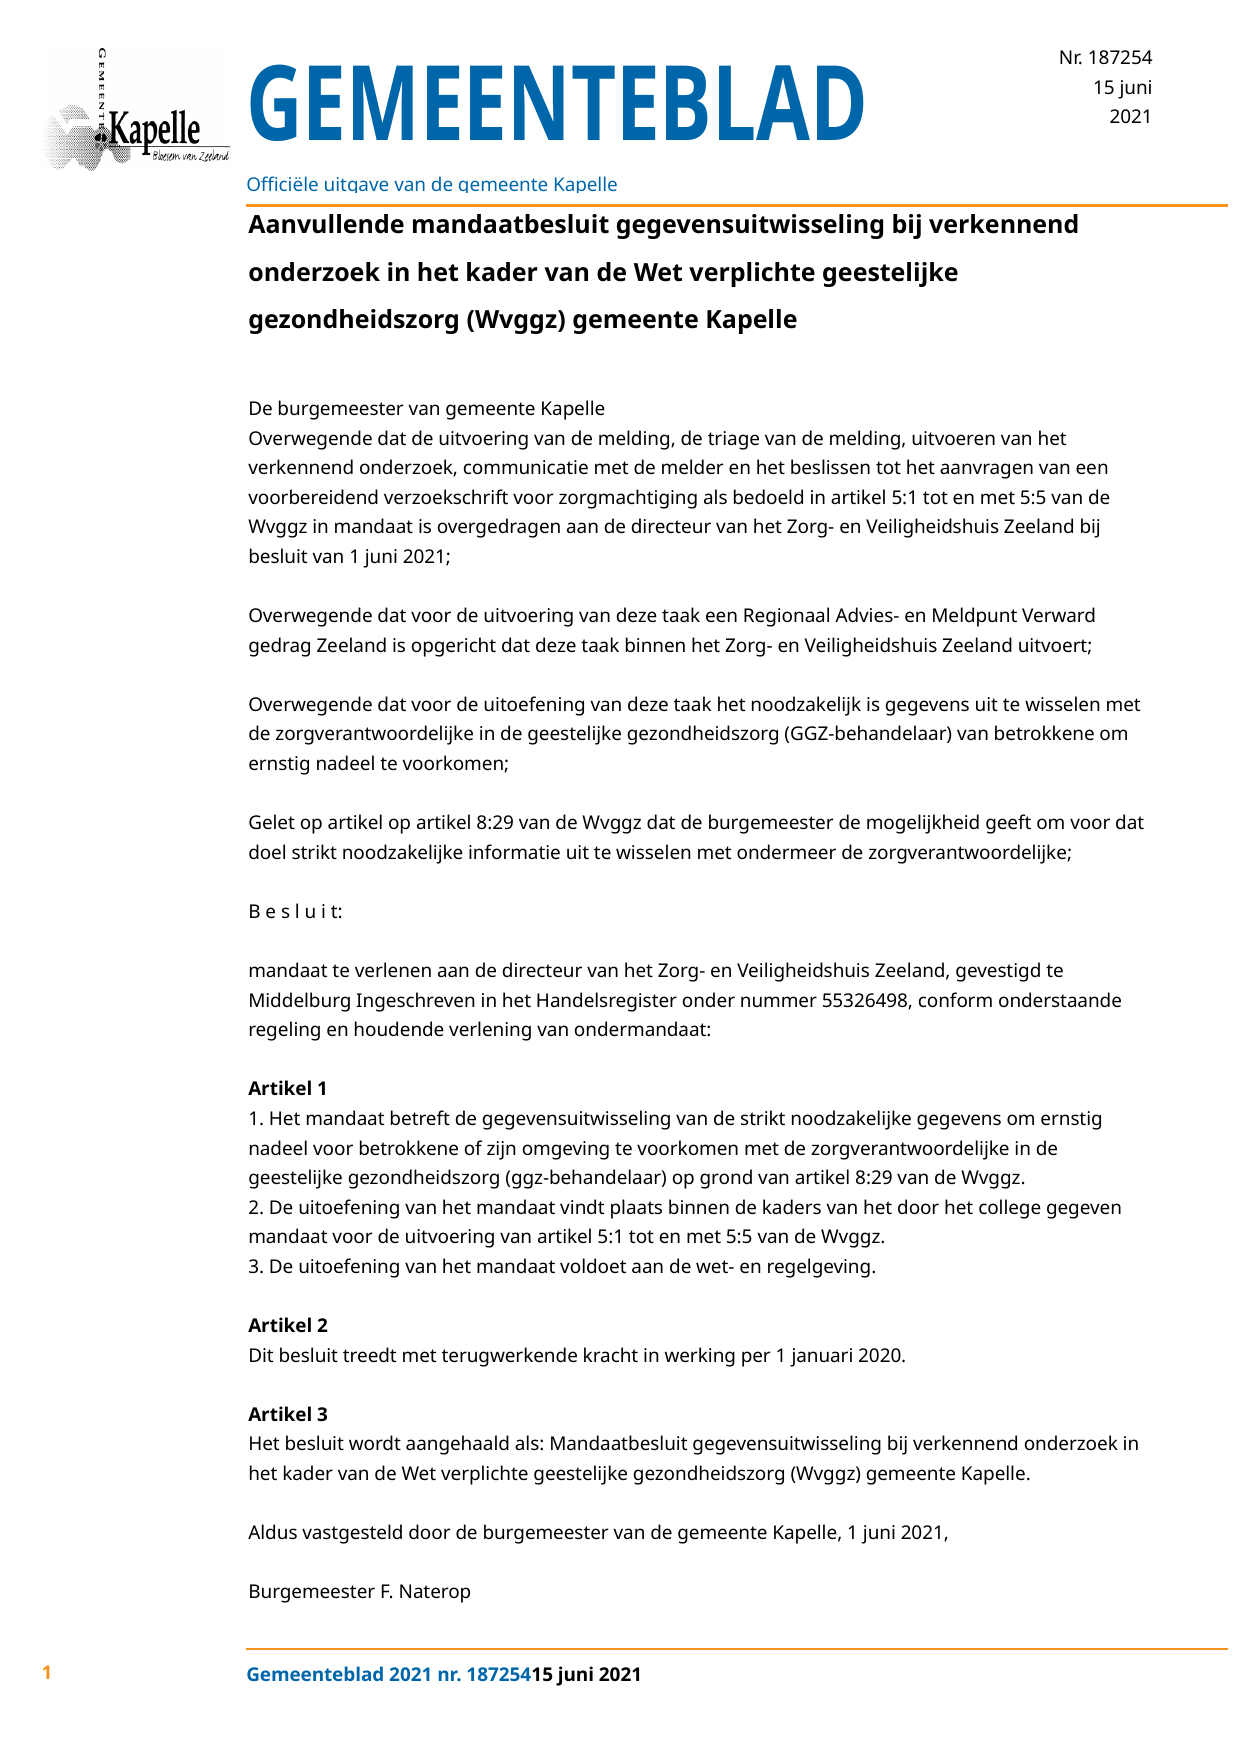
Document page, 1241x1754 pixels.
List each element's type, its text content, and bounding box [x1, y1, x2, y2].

text B e s l u i t: [248, 898, 1152, 924]
text Overwegende dat voor de uitoefening van deze taak het noodzakelijk is gegevens uit te wisselen met de zorgverantwoordelijke in de geestelijke gezondheidszorg (GGZ-behandelaar) van betrokkene om ernstig nadeel te voorkomen; [248, 691, 1152, 776]
text Aldus vastgesteld door de burgemeester van de gemeente Kapelle, 1 juni 2021, [248, 1519, 1152, 1545]
text Artikel 3 [248, 1401, 1152, 1427]
text mandaat te verlenen aan de directeur van het Zorg- en Veiligheidshuis Zeeland, gevestigd te Middelburg Ingeschreven in het Handelsregister onder nummer 55326498, conform onderstaande regeling en houdende verlening van ondermandaat: [248, 957, 1152, 1042]
text Overwegende dat de uitvoering van de melding, de triage van de melding, uitvoeren van het verkennend onderzoek, communicatie met de melder en het beslissen tot het aanvragen van een voorbereidend verzoekschrift voor zorgmachtiging als bedoeld in artikel 5:1 tot en met 5:5 van de Wvggz in mandaat is overgedragen aan de directeur van het Zorg- en Veiligheidshuis Zeeland bij besluit van 1 juni 2021; [248, 425, 1152, 569]
text Overwegende dat voor de uitvoering van deze taak een Regionaal Advies- en Meldpunt Verward gedrag Zeeland is opgericht dat deze taak binnen het Zorg- en Veiligheidshuis Zeeland uitvoert; [248, 602, 1152, 657]
text Burgemeester F. Naterop [248, 1578, 1152, 1604]
text 2. De uitoefening van het mandaat vindt plaats binnen de kaders van het door het college gegeven mandaat voor de uitvoering van artikel 5:1 tot en met 5:5 van de Wvggz. [248, 1194, 1152, 1249]
text Artikel 2 [248, 1312, 1152, 1338]
text Aanvullende mandaatbesluit gegevensuitwisseling bij verkennend onderzoek in het kader van de Wet verplichte geestelijke gezondheidszorg (Wvggz) gemeente Kapelle [248, 207, 1152, 336]
text Het besluit wordt aangehaald als: Mandaatbesluit gegevensuitwisseling bij verkennend onderzoek in het kader van de Wet verplichte geestelijke gezondheidszorg (Wvggz) gemeente Kapelle. [248, 1431, 1152, 1486]
text 3. De uitoefening van het mandaat voldoet aan de wet- en regelgeving. [248, 1253, 1152, 1279]
picture [41, 47, 231, 172]
text Artikel 1 [248, 1076, 1152, 1101]
text 1. Het mandaat betreft de gegevensuitwisseling van de strikt noodzakelijke gegevens om ernstig nadeel voor betrokkene of zijn omgeving te voorkomen met de zorgverantwoordelijke in de geestelijke gezondheidszorg (ggz-behandelaar) op grond van artikel 8:29 van de Wvggz. [248, 1105, 1152, 1190]
text De burgemeester van gemeente Kapelle [248, 395, 1152, 421]
text Dit besluit treedt met terugwerkende kracht in werking per 1 januari 2020. [248, 1342, 1152, 1367]
text Gelet op artikel op artikel 8:29 van de Wvggz dat de burgemeester de mogelijkheid geeft om voor dat doel strikt noodzakelijke informatie uit te wisselen met ondermeer de zorgverantwoordelijke; [248, 809, 1152, 864]
